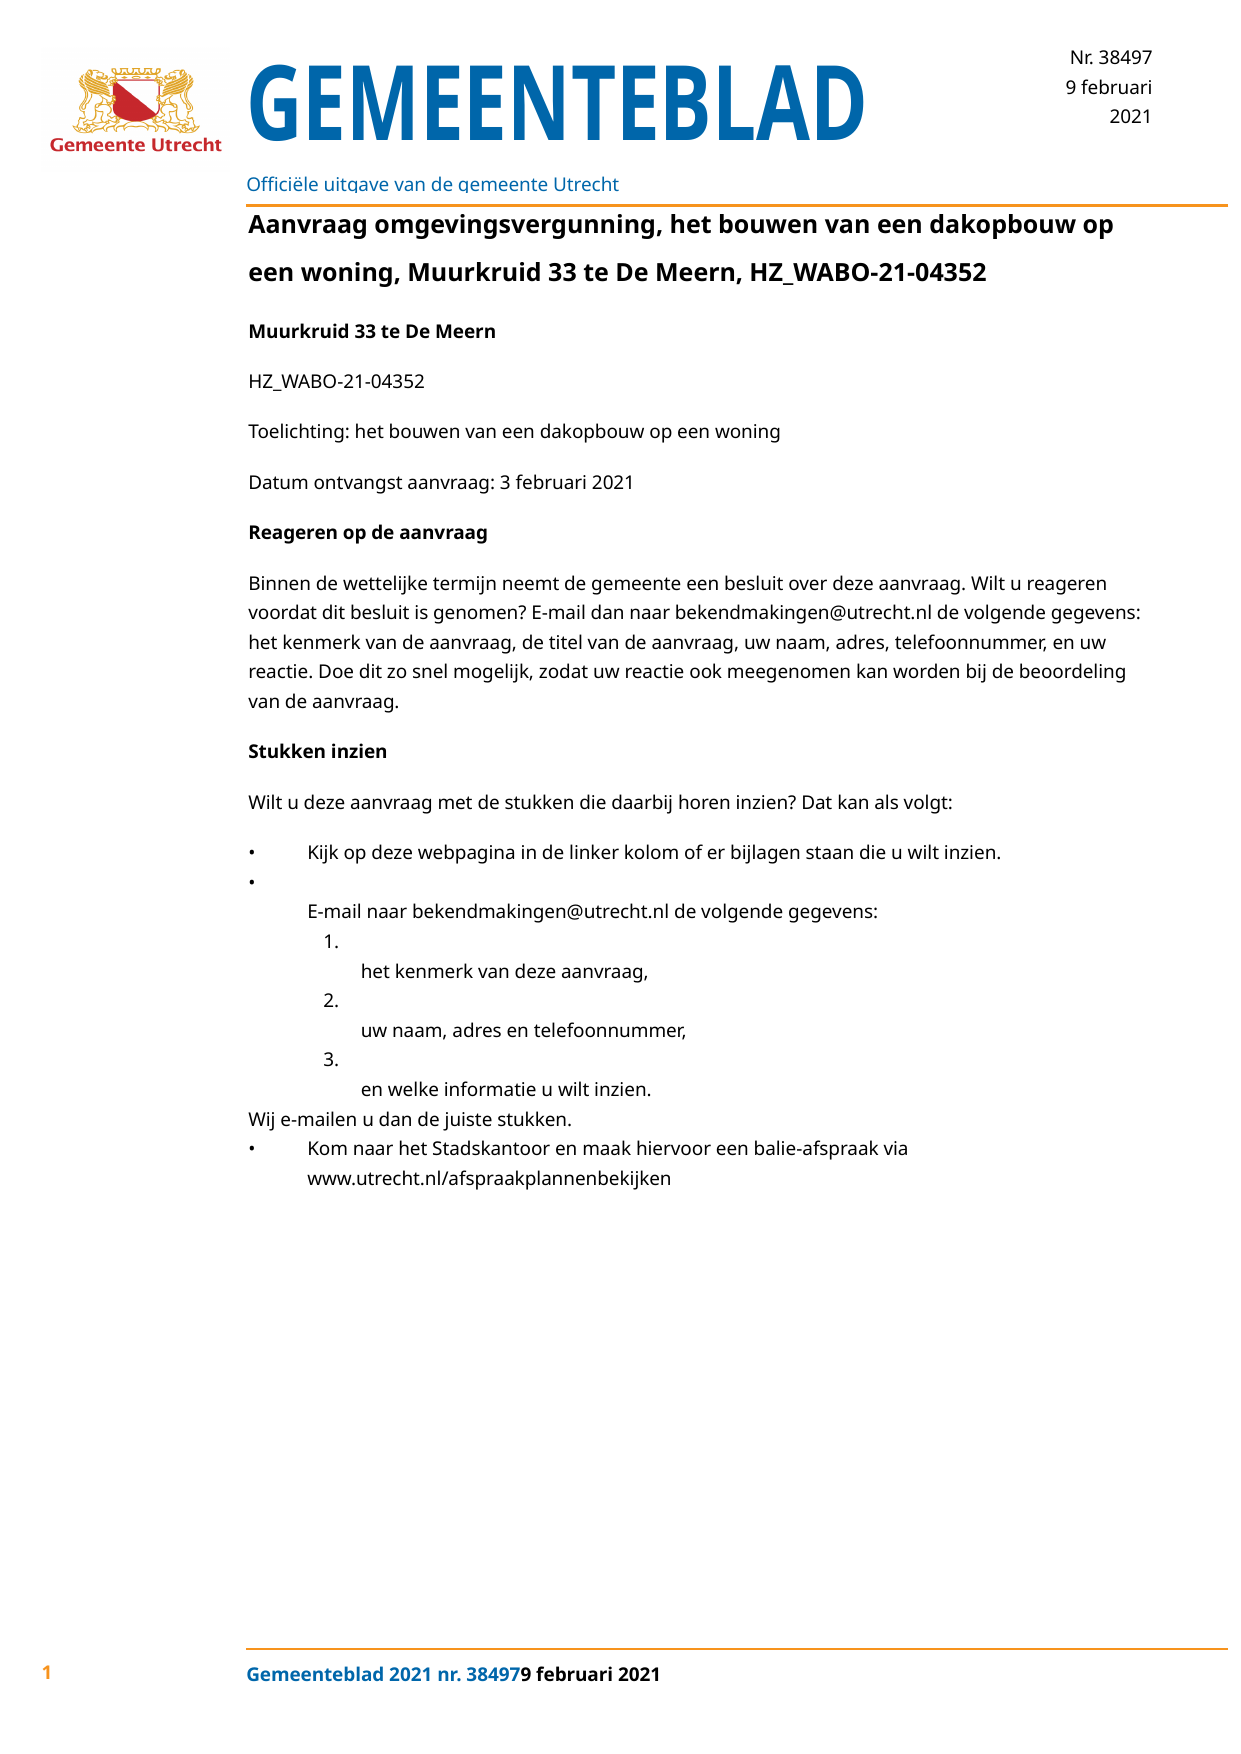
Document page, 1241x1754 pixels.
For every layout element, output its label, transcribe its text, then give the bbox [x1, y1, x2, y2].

text Wij e-mailen u dan de juiste stukken. [248, 1106, 1152, 1132]
text Toelichting: het bouwen van een dakopbouw op een woning [248, 419, 1152, 444]
text Stukken inzien [248, 739, 1152, 764]
list uw naam, adres en telefoonnummer, [323, 1017, 1152, 1043]
text Reageren op de aanvraag [248, 519, 1152, 545]
text HZ_WABO-21-04352 [248, 368, 1152, 394]
list het kenmerk van deze aanvraag, [323, 958, 1152, 984]
list E-mail naar bekendmakingen@utrecht.nl de volgende gegevens: [248, 899, 1152, 924]
text Aanvraag omgevingsvergunning, het bouwen van een dakopbouw op een woning, Muurkruid 33 te De Meern, HZ_WABO-21-04352 [248, 207, 1152, 288]
text Binnen de wettelijke termijn neemt de gemeente een besluit over deze aanvraag. Wilt u reageren voordat dit besluit is genomen? E-mail dan naar bekendmakingen@utrecht.nl de volgende gegevens: het kenmerk van de aanvraag, de titel van de aanvraag, uw naam, adres, telefoonnummer, en uw reactie. Doe dit zo snel mogelijk, zodat uw reactie ook meegenomen kan worden bij de beoordeling van de aanvraag. [248, 570, 1152, 714]
picture [41, 47, 231, 172]
text Muurkruid 33 te De Meern [248, 318, 1152, 344]
list en welke informatie u wilt inzien. [323, 1076, 1152, 1102]
list Kijk op deze webpagina in de linker kolom of er bijlagen staan die u wilt inzien. [248, 839, 1152, 865]
text Wilt u deze aanvraag met de stukken die daarbij horen inzien? Dat kan als volgt: [248, 789, 1152, 815]
list Kom naar het Stadskantoor en maak hiervoor een balie-afspraak via www.utrecht.nl/afspraakplannenbekijken [248, 1135, 1152, 1191]
text Datum ontvangst aanvraag: 3 februari 2021 [248, 469, 1152, 495]
